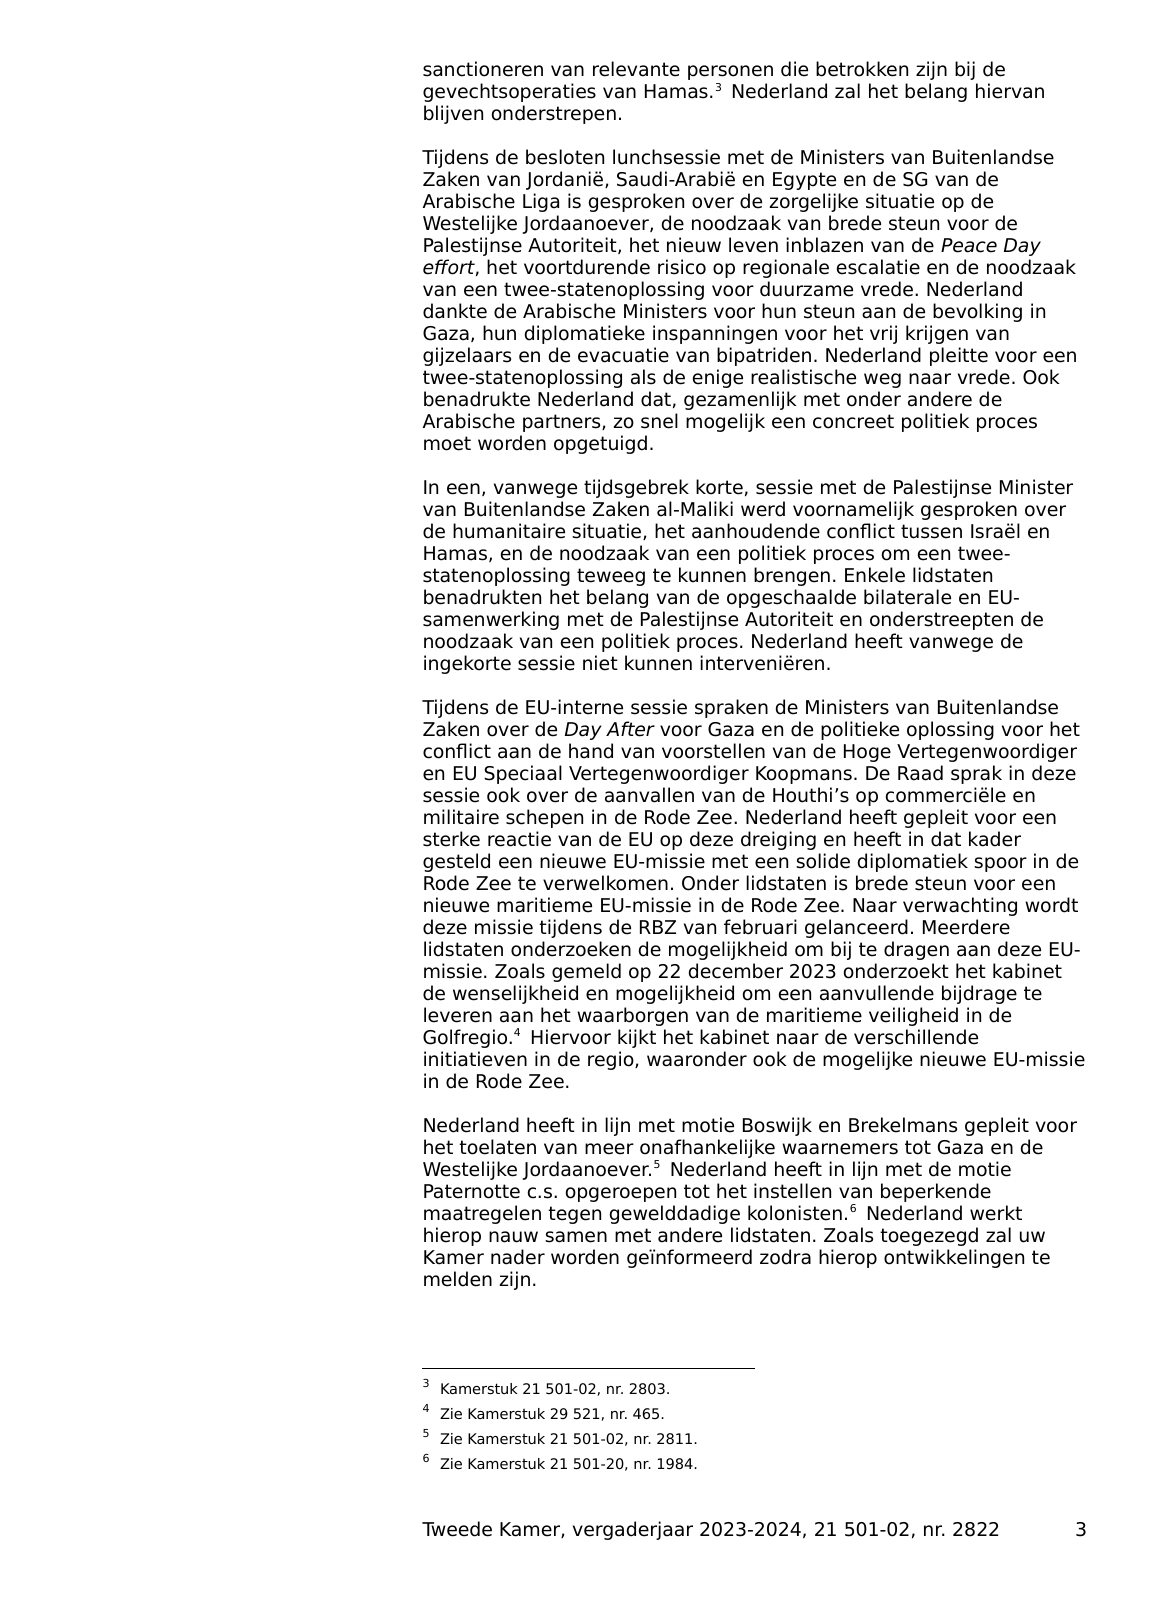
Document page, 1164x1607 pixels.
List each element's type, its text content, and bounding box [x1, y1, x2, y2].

text Zie Kamerstuk 29 521, nr. 465. [422, 1402, 1087, 1424]
text In een, vanwege tijdsgebrek korte, sessie met de Palestijnse Minister van Buitenlandse Zaken al-Maliki werd voornamelijk gesproken over de humanitaire situatie, het aanhoudende conflict tussen Israël en Hamas, en de noodzaak van een politiek proces om een twee-statenoplossing teweeg te kunnen brengen. Enkele lidstaten benadrukten het belang van de opgeschaalde bilaterale en EU-samenwerking met de Palestijnse Autoriteit en onderstreepten de noodzaak van een politiek proces. Nederland heeft vanwege de ingekorte sessie niet kunnen interveniëren. [422, 477, 1087, 675]
text Kamerstuk 21 501-02, nr. 2803. [422, 1377, 1087, 1399]
text Tijdens de EU-interne sessie spraken de Ministers van Buitenlandse Zaken over de Day After voor Gaza en de politieke oplossing voor het conflict aan de hand van voorstellen van de Hoge Vertegenwoordiger en EU Speciaal Vertegenwoordiger Koopmans. De Raad sprak in deze sessie ook over de aanvallen van de Houthi’s op commerciële en militaire schepen in de Rode Zee. Nederland heeft gepleit voor een sterke reactie van de EU op deze dreiging en heeft in dat kader gesteld een nieuwe EU-missie met een solide diplomatiek spoor in de Rode Zee te verwelkomen. Onder lidstaten is brede steun voor een nieuwe maritieme EU-missie in de Rode Zee. Naar verwachting wordt deze missie tijdens de RBZ van februari gelanceerd. Meerdere lidstaten onderzoeken de mogelijkheid om bij te dragen aan deze EU-missie. Zoals gemeld op 22 december 2023 onderzoekt het kabinet de wenselijkheid en mogelijkheid om een aanvullende bijdrage te leveren aan het waarborgen van de maritieme veiligheid in de Golfregio. Hiervoor kijkt het kabinet naar de verschillende initiatieven in de regio, waaronder ook de mogelijke nieuwe EU-missie in de Rode Zee. [422, 697, 1087, 1093]
text Zie Kamerstuk 21 501-02, nr. 2811. [422, 1427, 1087, 1449]
text Zie Kamerstuk 21 501-20, nr. 1984. [422, 1452, 1087, 1474]
text Tijdens de besloten lunchsessie met de Ministers van Buitenlandse Zaken van Jordanië, Saudi-Arabië en Egypte en de SG van de Arabische Liga is gesproken over de zorgelijke situatie op de Westelijke Jordaanoever, de noodzaak van brede steun voor de Palestijnse Autoriteit, het nieuw leven inblazen van de Peace Day effort, het voortdurende risico op regionale escalatie en de noodzaak van een twee-statenoplossing voor duurzame vrede. Nederland dankte de Arabische Ministers voor hun steun aan de bevolking in Gaza, hun diplomatieke inspanningen voor het vrij krijgen van gijzelaars en de evacuatie van bipatriden. Nederland pleitte voor een twee-statenoplossing als de enige realistische weg naar vrede. Ook benadrukte Nederland dat, gezamenlijk met onder andere de Arabische partners, zo snel mogelijk een concreet politiek proces moet worden opgetuigd. [422, 147, 1087, 455]
text sanctioneren van relevante personen die betrokken zijn bij de gevechtsoperaties van Hamas. Nederland zal het belang hiervan blijven onderstrepen. [422, 59, 1087, 125]
text Nederland heeft in lijn met motie Boswijk en Brekelmans gepleit voor het toelaten van meer onafhankelijke waarnemers tot Gaza en de Westelijke Jordaanoever. Nederland heeft in lijn met de motie Paternotte c.s. opgeroepen tot het instellen van beperkende maatregelen tegen gewelddadige kolonisten. Nederland werkt hierop nauw samen met andere lidstaten. Zoals toegezegd zal uw Kamer nader worden geïnformeerd zodra hierop ontwikkelingen te melden zijn. [422, 1115, 1087, 1291]
